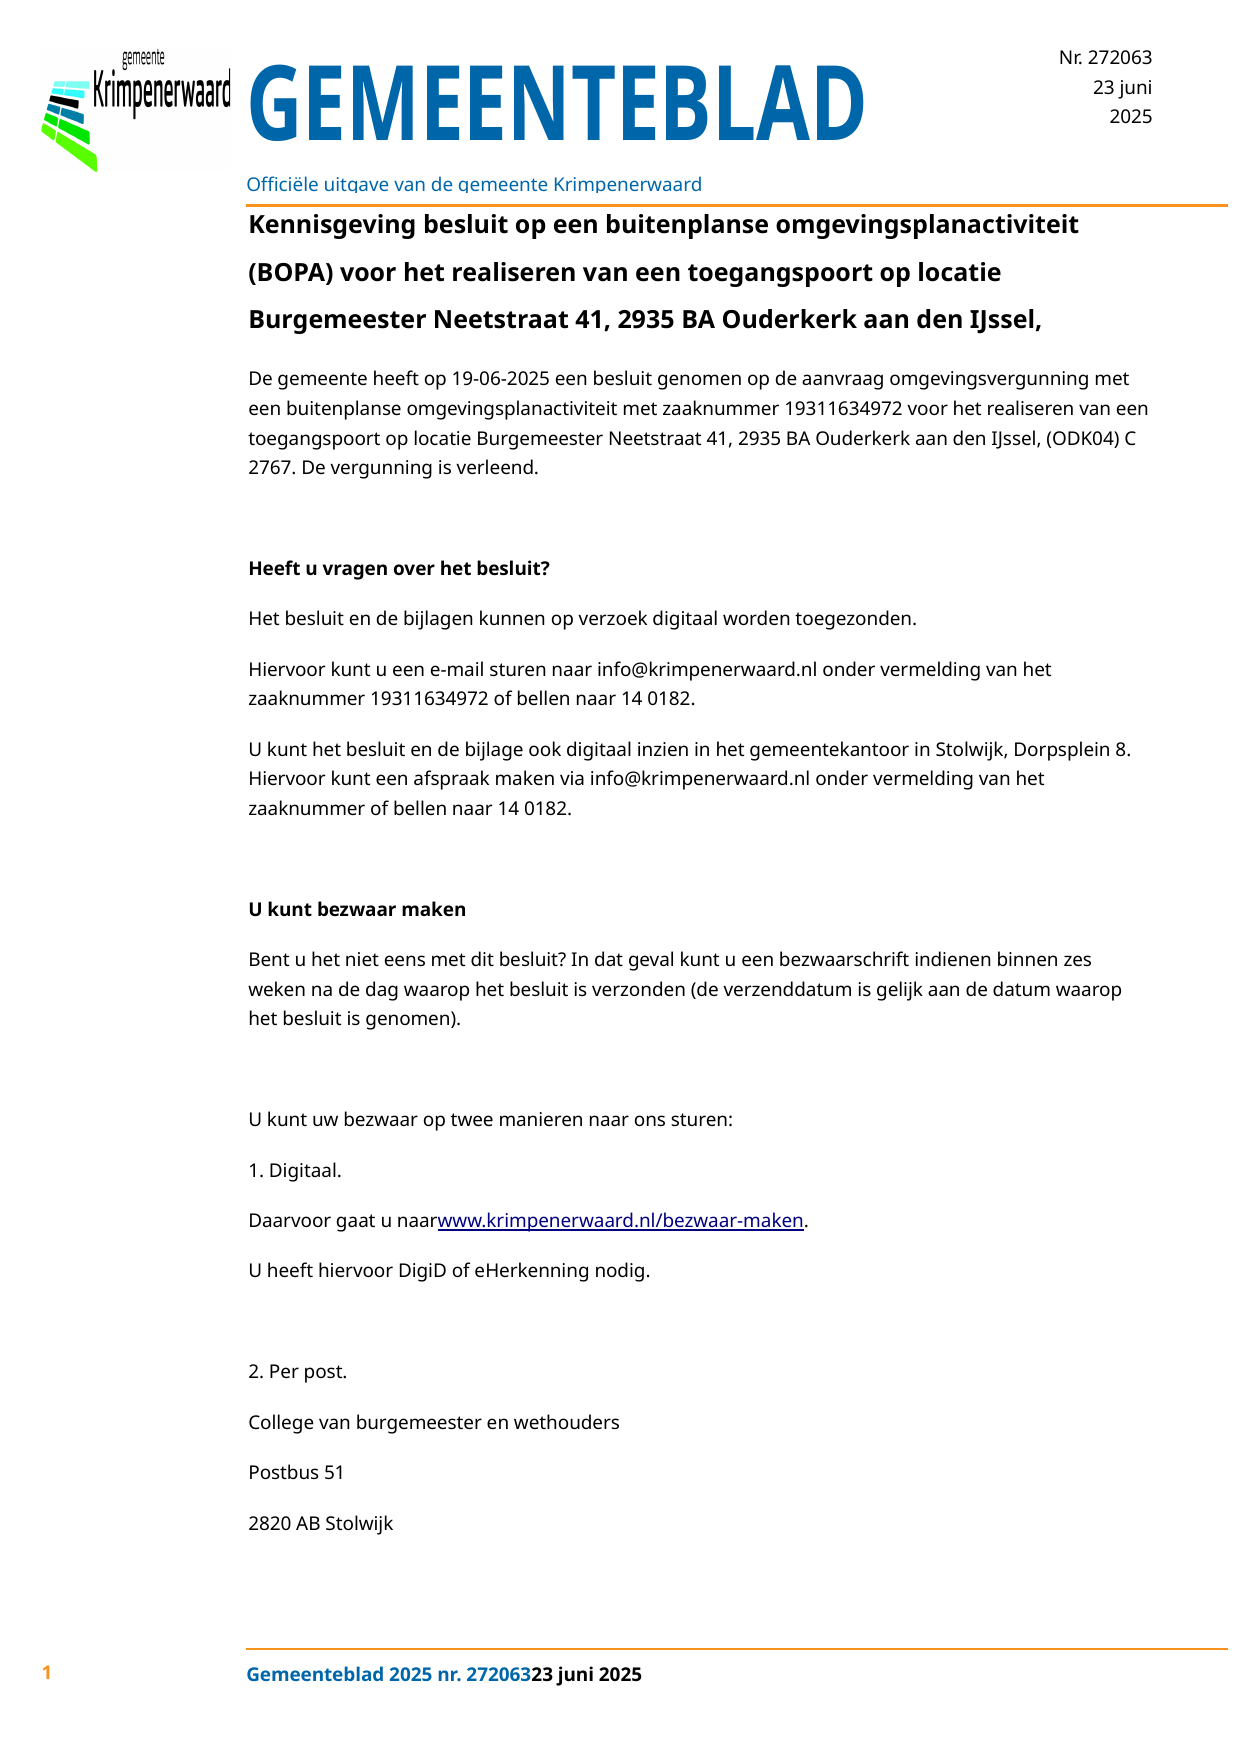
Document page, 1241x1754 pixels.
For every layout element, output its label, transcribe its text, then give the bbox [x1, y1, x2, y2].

text Postbus 51 [248, 1459, 1152, 1485]
text Heeft u vragen over het besluit? [248, 555, 1152, 581]
text Bent u het niet eens met dit besluit? In dat geval kunt u een bezwaarschrift indienen binnen zes weken na de dag waarop het besluit is verzonden (de verzenddatum is gelijk aan de datum waarop het besluit is genomen). [248, 946, 1152, 1031]
text 2. Per post. [248, 1358, 1152, 1384]
text U kunt bezwaar maken [248, 896, 1152, 922]
text Hiervoor kunt u een e-mail sturen naar info@krimpenerwaard.nl onder vermelding van het zaaknummer 19311634972 of bellen naar 14 0182. [248, 656, 1152, 711]
text College van burgemeester en wethouders [248, 1409, 1152, 1434]
text 1. Digitaal. [248, 1157, 1152, 1182]
text Kennisgeving besluit op een buitenplanse omgevingsplanactiviteit (BOPA) voor het realiseren van een toegangspoort op locatie Burgemeester Neetstraat 41, 2935 BA Ouderkerk aan den IJssel, [248, 207, 1152, 336]
picture [41, 47, 231, 172]
text U kunt het besluit en de bijlage ook digitaal inzien in het gemeentekantoor in Stolwijk, Dorpsplein 8. Hiervoor kunt een afspraak maken via info@krimpenerwaard.nl onder vermelding van het zaaknummer of bellen naar 14 0182. [248, 736, 1152, 821]
text De gemeente heeft op 19-06-2025 een besluit genomen op de aanvraag omgevingsvergunning met een buitenplanse omgevingsplanactiviteit met zaaknummer 19311634972 voor het realiseren van een toegangspoort op locatie Burgemeester Neetstraat 41, 2935 BA Ouderkerk aan den IJssel, (ODK04) C 2767. De vergunning is verleend. [248, 366, 1152, 480]
text Het besluit en de bijlagen kunnen op verzoek digitaal worden toegezonden. [248, 606, 1152, 631]
text 2820 AB Stolwijk [248, 1510, 1152, 1535]
text U heeft hiervoor DigiD of eHerkenning nodig. [248, 1258, 1152, 1283]
text U kunt uw bezwaar op twee manieren naar ons sturen: [248, 1106, 1152, 1132]
text Daarvoor gaat u naarwww.krimpenerwaard.nl/bezwaar-maken. [248, 1207, 1152, 1233]
